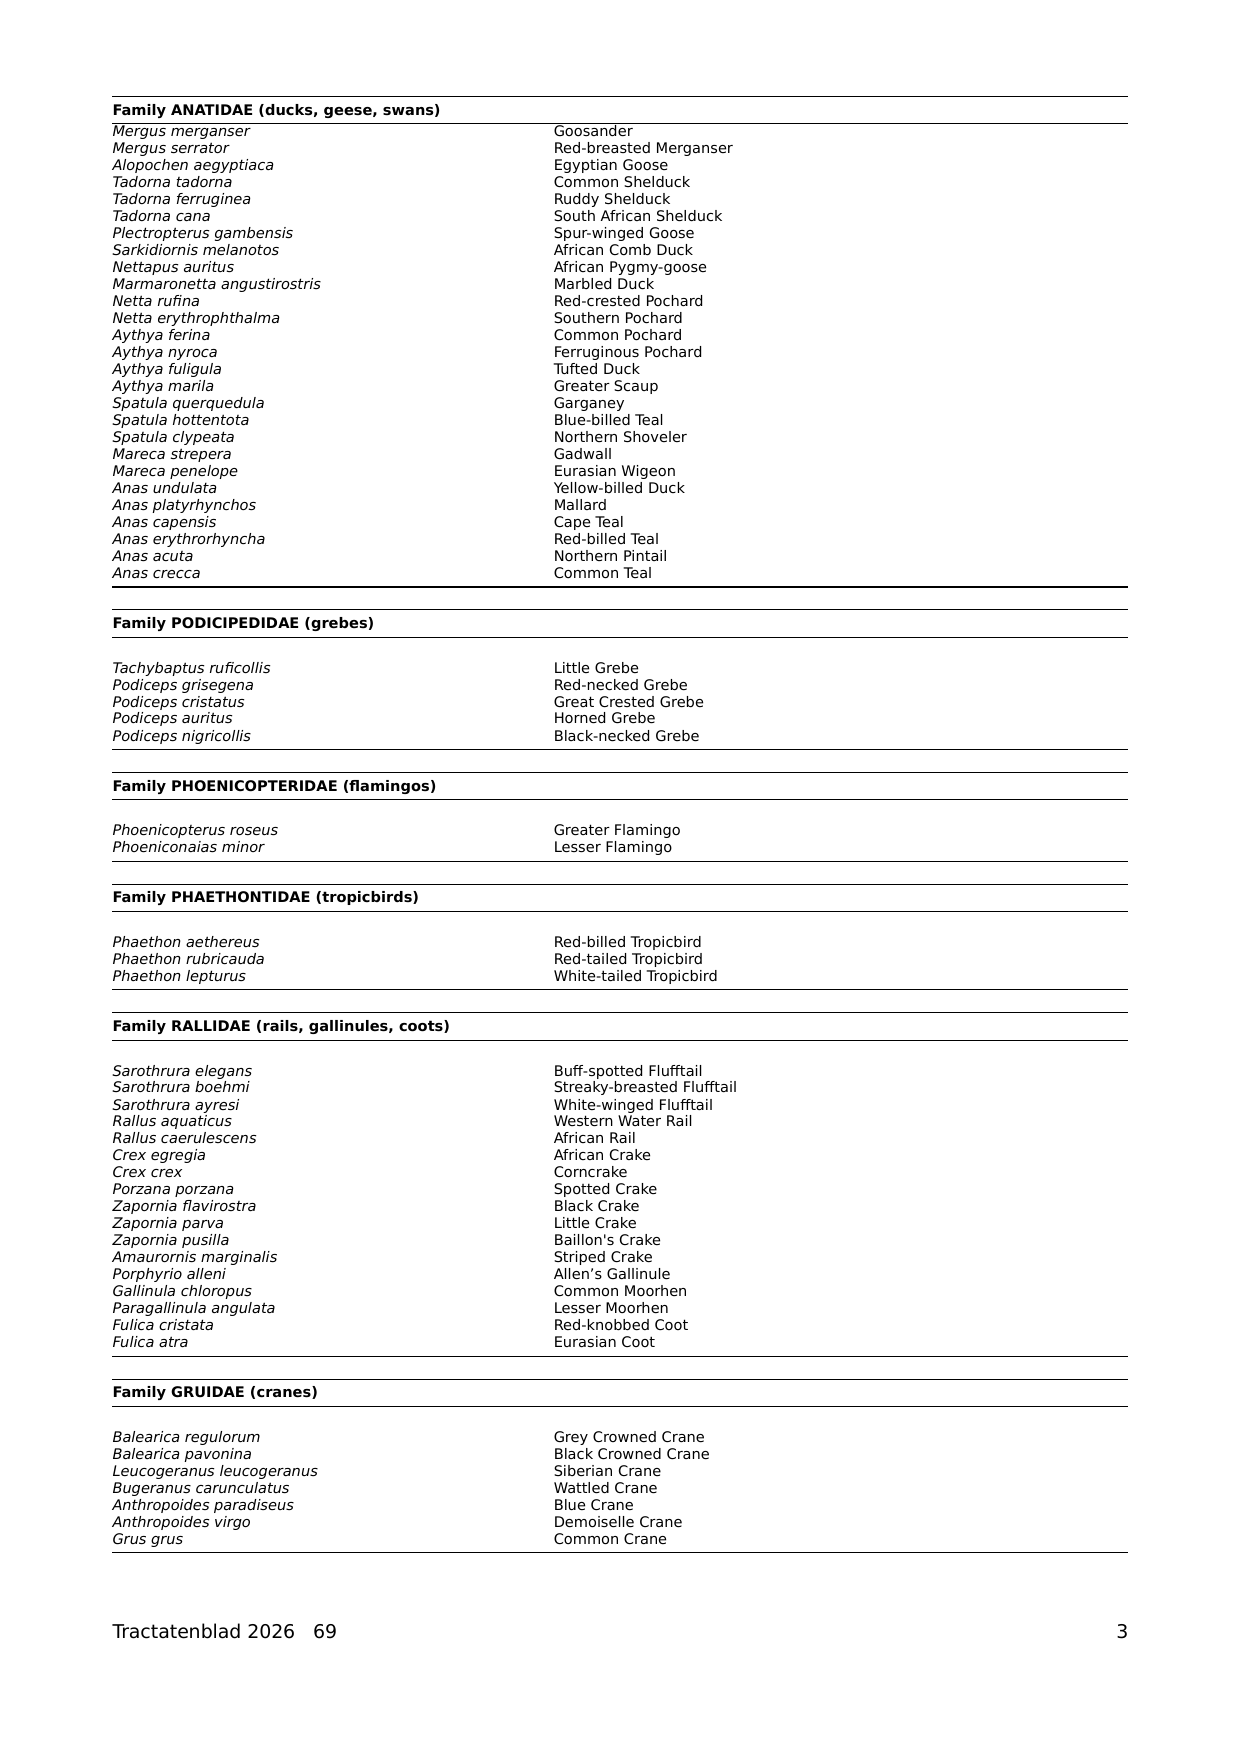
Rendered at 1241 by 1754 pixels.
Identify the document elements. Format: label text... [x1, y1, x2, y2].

table_cell Baillon's Crake [548, 1232, 1128, 1249]
table_cell Phaethon rubricauda [112, 951, 547, 968]
table_cell Netta erythrophthalma [112, 310, 547, 327]
table_cell Netta rufina [112, 293, 547, 310]
table_cell Podiceps cristatus [112, 694, 547, 710]
table_cell Black Crake [548, 1198, 1128, 1215]
table_cell Lesser Moorhen [548, 1300, 1128, 1317]
table_cell [548, 912, 1128, 934]
table_cell Phoeniconaias minor [112, 839, 547, 861]
table_cell Gallinula chloropus [112, 1283, 547, 1300]
table_cell [548, 1041, 1128, 1062]
table_cell Balearica regulorum [112, 1429, 547, 1446]
table_cell Crex crex [112, 1164, 547, 1181]
table_cell Fulica cristata [112, 1317, 547, 1334]
table_cell Little Crake [548, 1215, 1128, 1232]
table_cell Siberian Crane [548, 1463, 1128, 1480]
table_cell Spur-winged Goose [548, 225, 1128, 242]
table_cell Greater Flamingo [548, 822, 1128, 839]
table_cell Tadorna tadorna [112, 174, 547, 191]
table_cell Mergus serrator [112, 140, 547, 157]
table_cell Black Crowned Crane [548, 1446, 1128, 1463]
table_cell Garganey [548, 395, 1128, 412]
table_cell Spatula clypeata [112, 429, 547, 446]
table_cell Common Teal [548, 565, 1128, 586]
table_cell Northern Pintail [548, 548, 1128, 565]
table_cell Rallus caerulescens [112, 1130, 547, 1147]
table_cell Yellow-billed Duck [548, 480, 1128, 497]
table_cell Blue Crane [548, 1497, 1128, 1514]
table_cell Gadwall [548, 446, 1128, 463]
table_cell Sarothrura ayresi [112, 1096, 547, 1113]
table_cell Rallus aquaticus [112, 1113, 547, 1130]
table_cell Anas capensis [112, 514, 547, 531]
table_cell Tadorna ferruginea [112, 191, 547, 208]
table_cell Red-crested Pochard [548, 293, 1128, 310]
table_cell Red-necked Grebe [548, 676, 1128, 693]
table_cell Demoiselle Crane [548, 1514, 1128, 1531]
table_cell Leucogeranus leucogeranus [112, 1463, 547, 1480]
table_cell Bugeranus carunculatus [112, 1480, 547, 1497]
table_header Family RALLIDAE (rails, gallinules, coots) [112, 1013, 1128, 1040]
table_cell Goosander [548, 124, 1128, 140]
table_cell Alopochen aegyptiaca [112, 157, 547, 174]
table_cell Red-breasted Merganser [548, 140, 1128, 157]
table_cell Mallard [548, 497, 1128, 514]
table_cell White-winged Flufftail [548, 1096, 1128, 1113]
table_cell Tachybaptus ruficollis [112, 660, 547, 676]
table_cell [548, 638, 1128, 659]
table_cell Common Moorhen [548, 1283, 1128, 1300]
table_cell Striped Crake [548, 1249, 1128, 1266]
table_cell Mergus merganser [112, 124, 547, 140]
table_cell [112, 800, 547, 822]
table_cell Podiceps auritus [112, 710, 547, 727]
table_cell Southern Pochard [548, 310, 1128, 327]
table_cell Crex egregia [112, 1147, 547, 1164]
table_cell Red-billed Teal [548, 531, 1128, 548]
table_cell Eurasian Coot [548, 1334, 1128, 1356]
table_cell Allen’s Gallinule [548, 1266, 1128, 1283]
table_cell [112, 1041, 547, 1062]
table_cell Aythya ferina [112, 327, 547, 344]
table_cell Eurasian Wigeon [548, 463, 1128, 480]
table_cell Spotted Crake [548, 1181, 1128, 1198]
table_cell Anthropoides paradiseus [112, 1497, 547, 1514]
table_cell Anas crecca [112, 565, 547, 586]
table_cell Zapornia pusilla [112, 1232, 547, 1249]
table_cell Common Crane [548, 1531, 1128, 1552]
table_cell Amaurornis marginalis [112, 1249, 547, 1266]
table_cell Paragallinula angulata [112, 1300, 547, 1317]
table_cell Spatula querquedula [112, 395, 547, 412]
table_cell [112, 638, 547, 659]
table_cell African Crake [548, 1147, 1128, 1164]
table_cell African Rail [548, 1130, 1128, 1147]
table_cell Phaethon lepturus [112, 968, 547, 989]
table_cell Plectropterus gambensis [112, 225, 547, 242]
table_cell Tufted Duck [548, 361, 1128, 378]
table_cell Tadorna cana [112, 208, 547, 225]
table_cell Wattled Crane [548, 1480, 1128, 1497]
table_cell Sarothrura elegans [112, 1063, 547, 1079]
table_cell [112, 1407, 547, 1429]
table_cell Fulica atra [112, 1334, 547, 1356]
table_cell [548, 1407, 1128, 1429]
table_cell Mareca strepera [112, 446, 547, 463]
table_cell Phaethon aethereus [112, 934, 547, 951]
table_cell Grus grus [112, 1531, 547, 1552]
table_cell Buff-spotted Flufftail [548, 1063, 1128, 1079]
table_cell Common Pochard [548, 327, 1128, 344]
table_cell Phoenicopterus roseus [112, 822, 547, 839]
table_cell Lesser Flamingo [548, 839, 1128, 861]
table_header Family PHOENICOPTERIDAE (flamingos) [112, 773, 1128, 799]
table_cell Red-tailed Tropicbird [548, 951, 1128, 968]
table_cell Northern Shoveler [548, 429, 1128, 446]
table_cell Great Crested Grebe [548, 694, 1128, 710]
table_cell Marbled Duck [548, 276, 1128, 293]
table_cell Little Grebe [548, 660, 1128, 676]
table_cell Western Water Rail [548, 1113, 1128, 1130]
table_cell Anas undulata [112, 480, 547, 497]
table_cell Sarkidiornis melanotos [112, 242, 547, 259]
table_cell Marmaronetta angustirostris [112, 276, 547, 293]
table_cell Podiceps nigricollis [112, 728, 547, 749]
table_cell Aythya fuligula [112, 361, 547, 378]
table_cell Porphyrio alleni [112, 1266, 547, 1283]
table_cell Corncrake [548, 1164, 1128, 1181]
table_cell Red-knobbed Coot [548, 1317, 1128, 1334]
table_cell Zapornia flavirostra [112, 1198, 547, 1215]
table_cell Black-necked Grebe [548, 728, 1128, 749]
table_cell Cape Teal [548, 514, 1128, 531]
table_cell Aythya nyroca [112, 344, 547, 361]
table_cell [112, 912, 547, 934]
table_cell African Pygmy-goose [548, 259, 1128, 276]
table_cell [548, 800, 1128, 822]
table_cell Ruddy Shelduck [548, 191, 1128, 208]
table_header Family GRUIDAE (cranes) [112, 1380, 1128, 1406]
table_header Family PODICIPEDIDAE (grebes) [112, 610, 1128, 637]
table_cell Anthropoides virgo [112, 1514, 547, 1531]
table_cell Grey Crowned Crane [548, 1429, 1128, 1446]
table_cell Nettapus auritus [112, 259, 547, 276]
table_cell White-tailed Tropicbird [548, 968, 1128, 989]
table_cell Mareca penelope [112, 463, 547, 480]
table_cell Anas acuta [112, 548, 547, 565]
table_cell Podiceps grisegena [112, 676, 547, 693]
table_cell Red-billed Tropicbird [548, 934, 1128, 951]
table_header Family PHAETHONTIDAE (tropicbirds) [112, 885, 1128, 911]
table_cell Anas platyrhynchos [112, 497, 547, 514]
table_cell Egyptian Goose [548, 157, 1128, 174]
table_cell Spatula hottentota [112, 412, 547, 429]
table_cell Zapornia parva [112, 1215, 547, 1232]
table_cell Horned Grebe [548, 710, 1128, 727]
table_cell Streaky-breasted Flufftail [548, 1079, 1128, 1096]
table_cell Greater Scaup [548, 378, 1128, 395]
table_cell Ferruginous Pochard [548, 344, 1128, 361]
table_cell African Comb Duck [548, 242, 1128, 259]
table_cell Anas erythrorhyncha [112, 531, 547, 548]
table_cell Aythya marila [112, 378, 547, 395]
table_cell South African Shelduck [548, 208, 1128, 225]
table_cell Blue-billed Teal [548, 412, 1128, 429]
table_cell Balearica pavonina [112, 1446, 547, 1463]
table_header Family ANATIDAE (ducks, geese, swans) [112, 97, 1128, 123]
table_cell Sarothrura boehmi [112, 1079, 547, 1096]
table_cell Common Shelduck [548, 174, 1128, 191]
table_cell Porzana porzana [112, 1181, 547, 1198]
